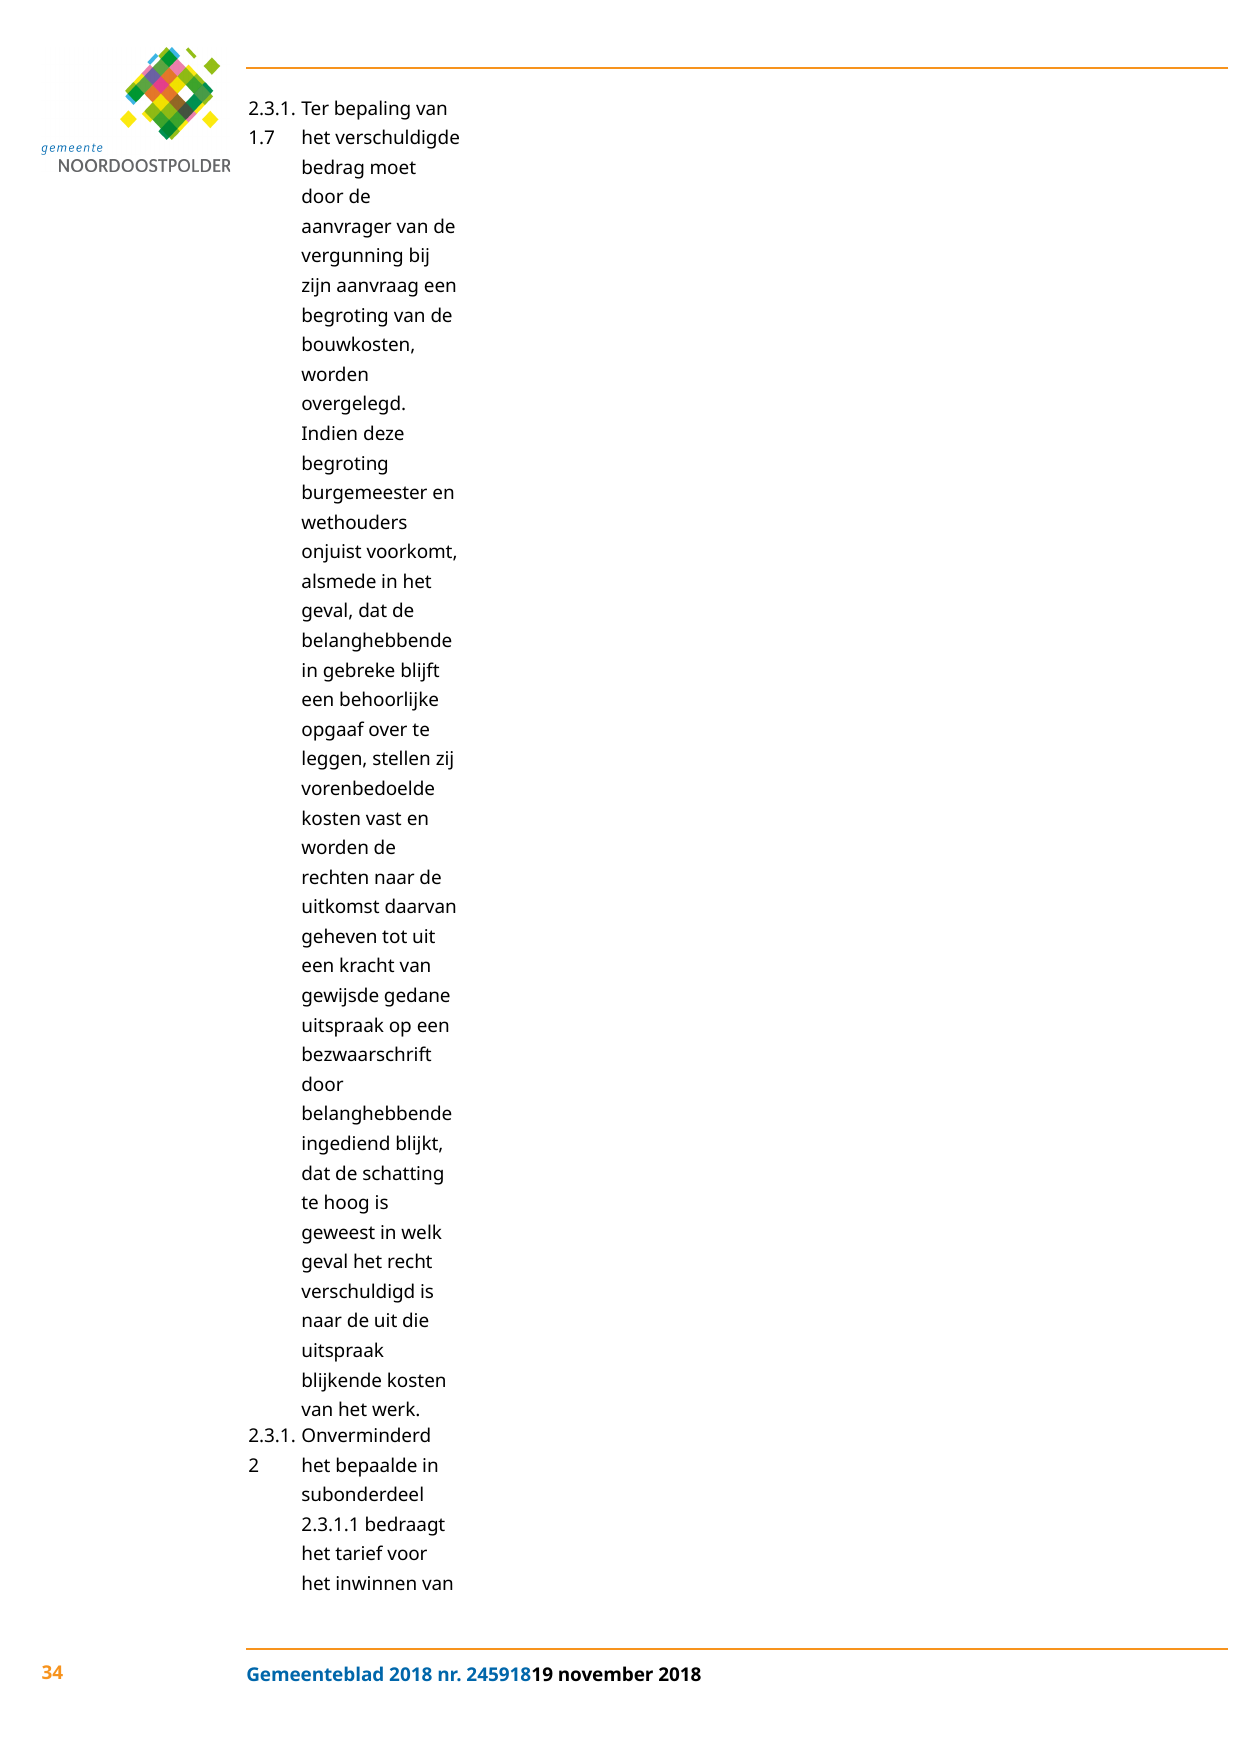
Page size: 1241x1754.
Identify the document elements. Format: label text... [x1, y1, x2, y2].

table_cell Ter bepaling van het verschuldigde bedrag moet door de aanvrager van de vergunning bij zijn aanvraag een begroting van de bouwkosten, worden overgelegd. Indien deze begroting burgemeester en wethouders onjuist voorkomt, alsmede in het geval, dat de belanghebbende in gebreke blijft een behoorlijke opgaaf over te leggen, stellen zij vorenbedoelde kosten vast en worden de rechten naar de uitkomst daarvan geheven tot uit een kracht van gewijsde gedane uitspraak op een bezwaarschrift door belanghebbende ingediend blijkt, dat de schatting te hoog is geweest in welk geval het recht verschuldigd is naar de uit die uitspraak blijkende kosten van het werk. [301, 95, 461, 1422]
table_cell Onverminderd het bepaalde in subonderdeel 2.3.1.1 bedraagt het tarief voor het inwinnen van [301, 1422, 461, 1596]
table_cell 2.3.1.1.7 [248, 95, 301, 1422]
picture [41, 47, 231, 172]
table_cell 2.3.1.2 [248, 1422, 301, 1596]
